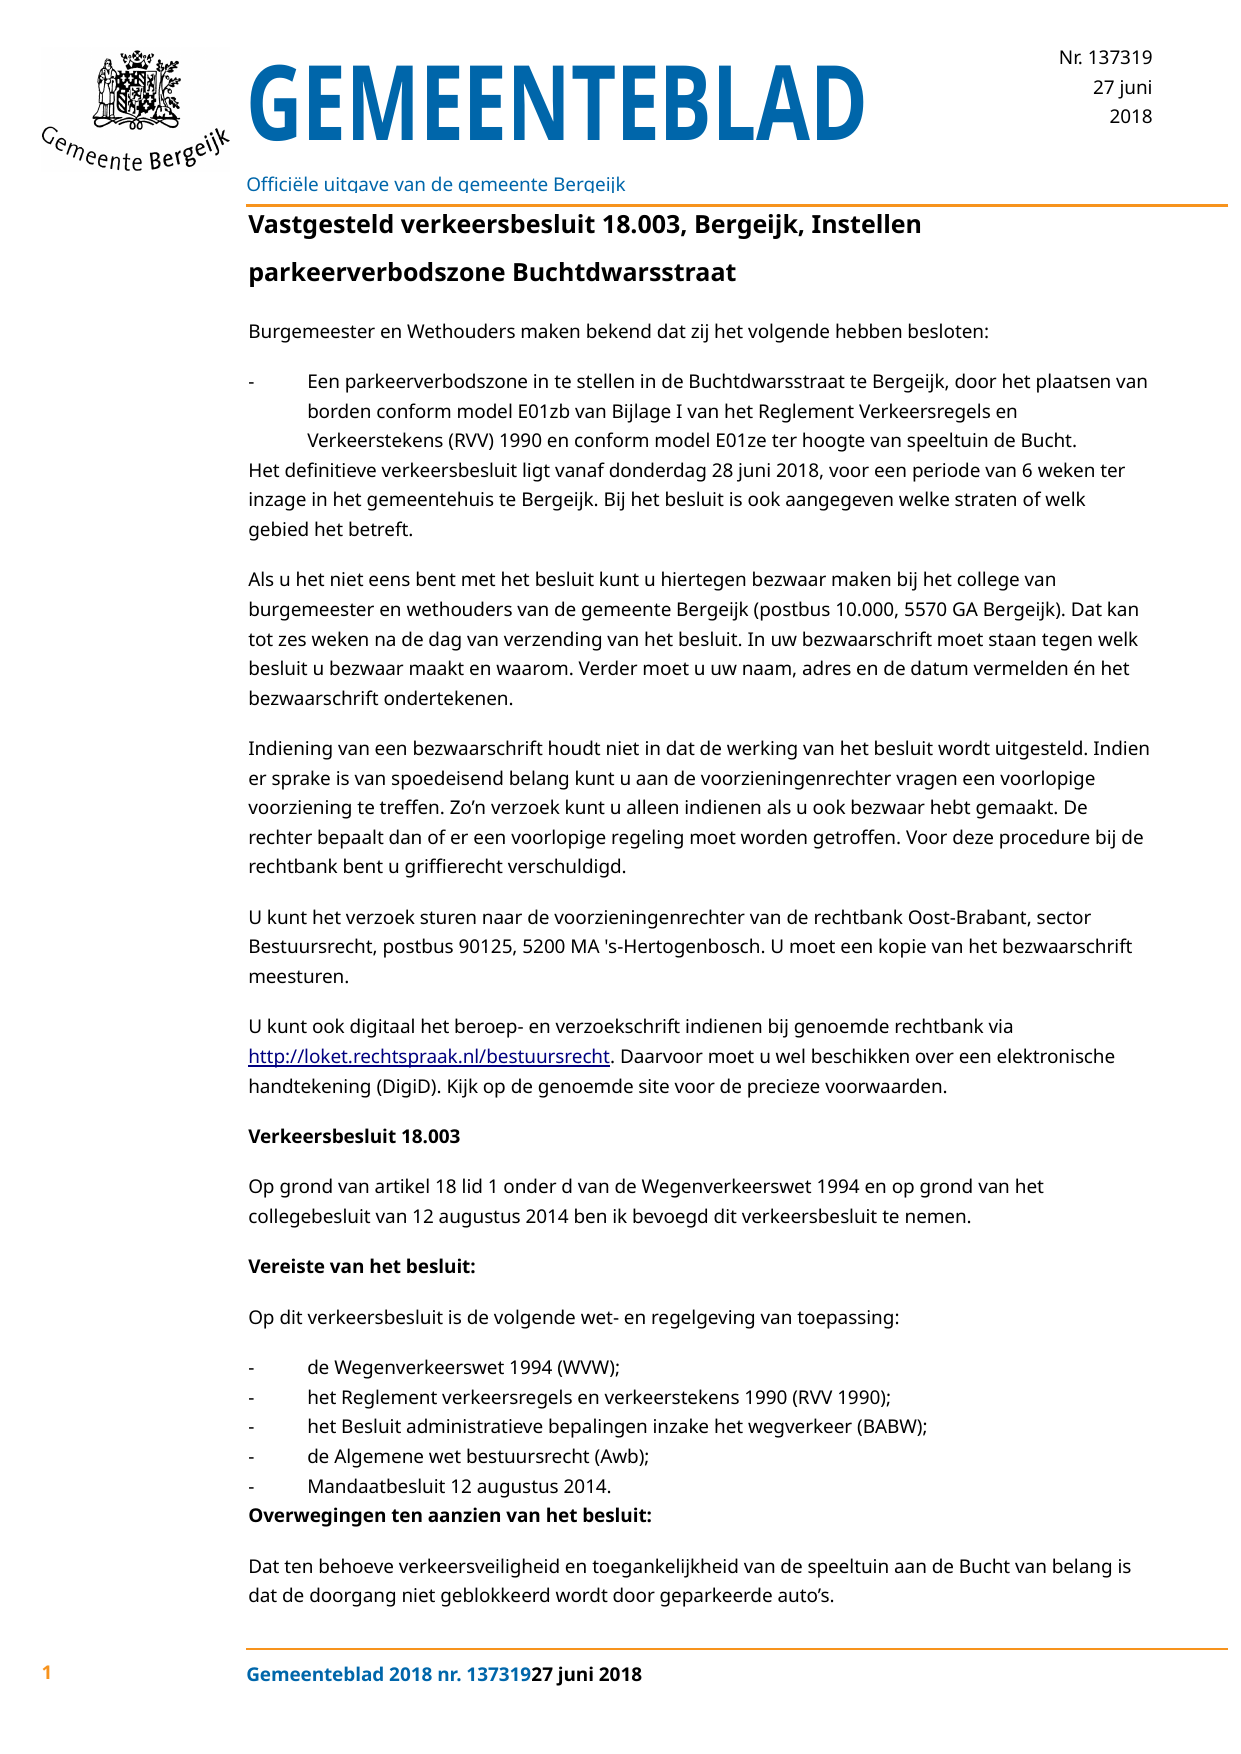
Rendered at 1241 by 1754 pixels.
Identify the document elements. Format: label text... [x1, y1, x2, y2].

text Op grond van artikel 18 lid 1 onder d van de Wegenverkeerswet 1994 en op grond van het collegebesluit van 12 augustus 2014 ben ik bevoegd dit verkeersbesluit te nemen. [248, 1174, 1152, 1229]
text Overwegingen ten aanzien van het besluit: [248, 1502, 1152, 1528]
list Mandaatbesluit 12 augustus 2014. [248, 1473, 1152, 1499]
text Indiening van een bezwaarschrift houdt niet in dat de werking van het besluit wordt uitgesteld. Indien er sprake is van spoedeisend belang kunt u aan de voorzieningenrechter vragen een voorlopige voorziening te treffen. Zo’n verzoek kunt u alleen indienen als u ook bezwaar hebt gemaakt. De rechter bepaalt dan of er een voorlopige regeling moet worden getroffen. Voor deze procedure bij de rechtbank bent u griffierecht verschuldigd. [248, 735, 1152, 879]
text Verkeersbesluit 18.003 [248, 1123, 1152, 1149]
list het Besluit administratieve bepalingen inzake het wegverkeer (BABW); [248, 1414, 1152, 1439]
text Als u het niet eens bent met het besluit kunt u hiertegen bezwaar maken bij het college van burgemeester en wethouders van de gemeente Bergeijk (postbus 10.000, 5570 GA Bergeijk). Dat kan tot zes weken na de dag van verzending van het besluit. In uw bezwaarschrift moet staan tegen welk besluit u bezwaar maakt en waarom. Verder moet u uw naam, adres en de datum vermelden én het bezwaarschrift ondertekenen. [248, 567, 1152, 711]
list Een parkeerverbodszone in te stellen in de Buchtdwarsstraat te Bergeijk, door het plaatsen van borden conform model E01zb van Bijlage I van het Reglement Verkeersregels en Verkeerstekens (RVV) 1990 en conform model E01ze ter hoogte van speeltuin de Bucht. [248, 368, 1152, 453]
text Dat ten behoeve verkeersveiligheid en toegankelijkheid van de speeltuin aan de Bucht van belang is dat de doorgang niet geblokkeerd wordt door geparkeerde auto’s. [248, 1553, 1152, 1608]
text Vereiste van het besluit: [248, 1254, 1152, 1279]
text U kunt ook digitaal het beroep- en verzoekschrift indienen bij genoemde rechtbank via http://loket.rechtspraak.nl/bestuursrecht. Daarvoor moet u wel beschikken over een elektronische handtekening (DigiD). Kijk op de genoemde site voor de precieze voorwaarden. [248, 1014, 1152, 1099]
list de Algemene wet bestuursrecht (Awb); [248, 1443, 1152, 1469]
text Burgemeester en Wethouders maken bekend dat zij het volgende hebben besloten: [248, 318, 1152, 344]
text Het definitieve verkeersbesluit ligt vanaf donderdag 28 juni 2018, voor een periode van 6 weken ter inzage in het gemeentehuis te Bergeijk. Bij het besluit is ook aangegeven welke straten of welk gebied het betreft. [248, 457, 1152, 542]
list het Reglement verkeersregels en verkeerstekens 1990 (RVV 1990); [248, 1384, 1152, 1410]
text U kunt het verzoek sturen naar de voorzieningenrechter van de rechtbank Oost-Brabant, sector Bestuursrecht, postbus 90125, 5200 MA 's‑Hertogenbosch. U moet een kopie van het bezwaarschrift meesturen. [248, 904, 1152, 989]
text Op dit verkeersbesluit is de volgende wet- en regelgeving van toepassing: [248, 1304, 1152, 1330]
list de Wegenverkeerswet 1994 (WVW); [248, 1354, 1152, 1380]
text Vastgesteld verkeersbesluit 18.003, Bergeijk, Instellen parkeerverbodszone Buchtdwarsstraat [248, 207, 1152, 288]
picture [41, 47, 231, 172]
